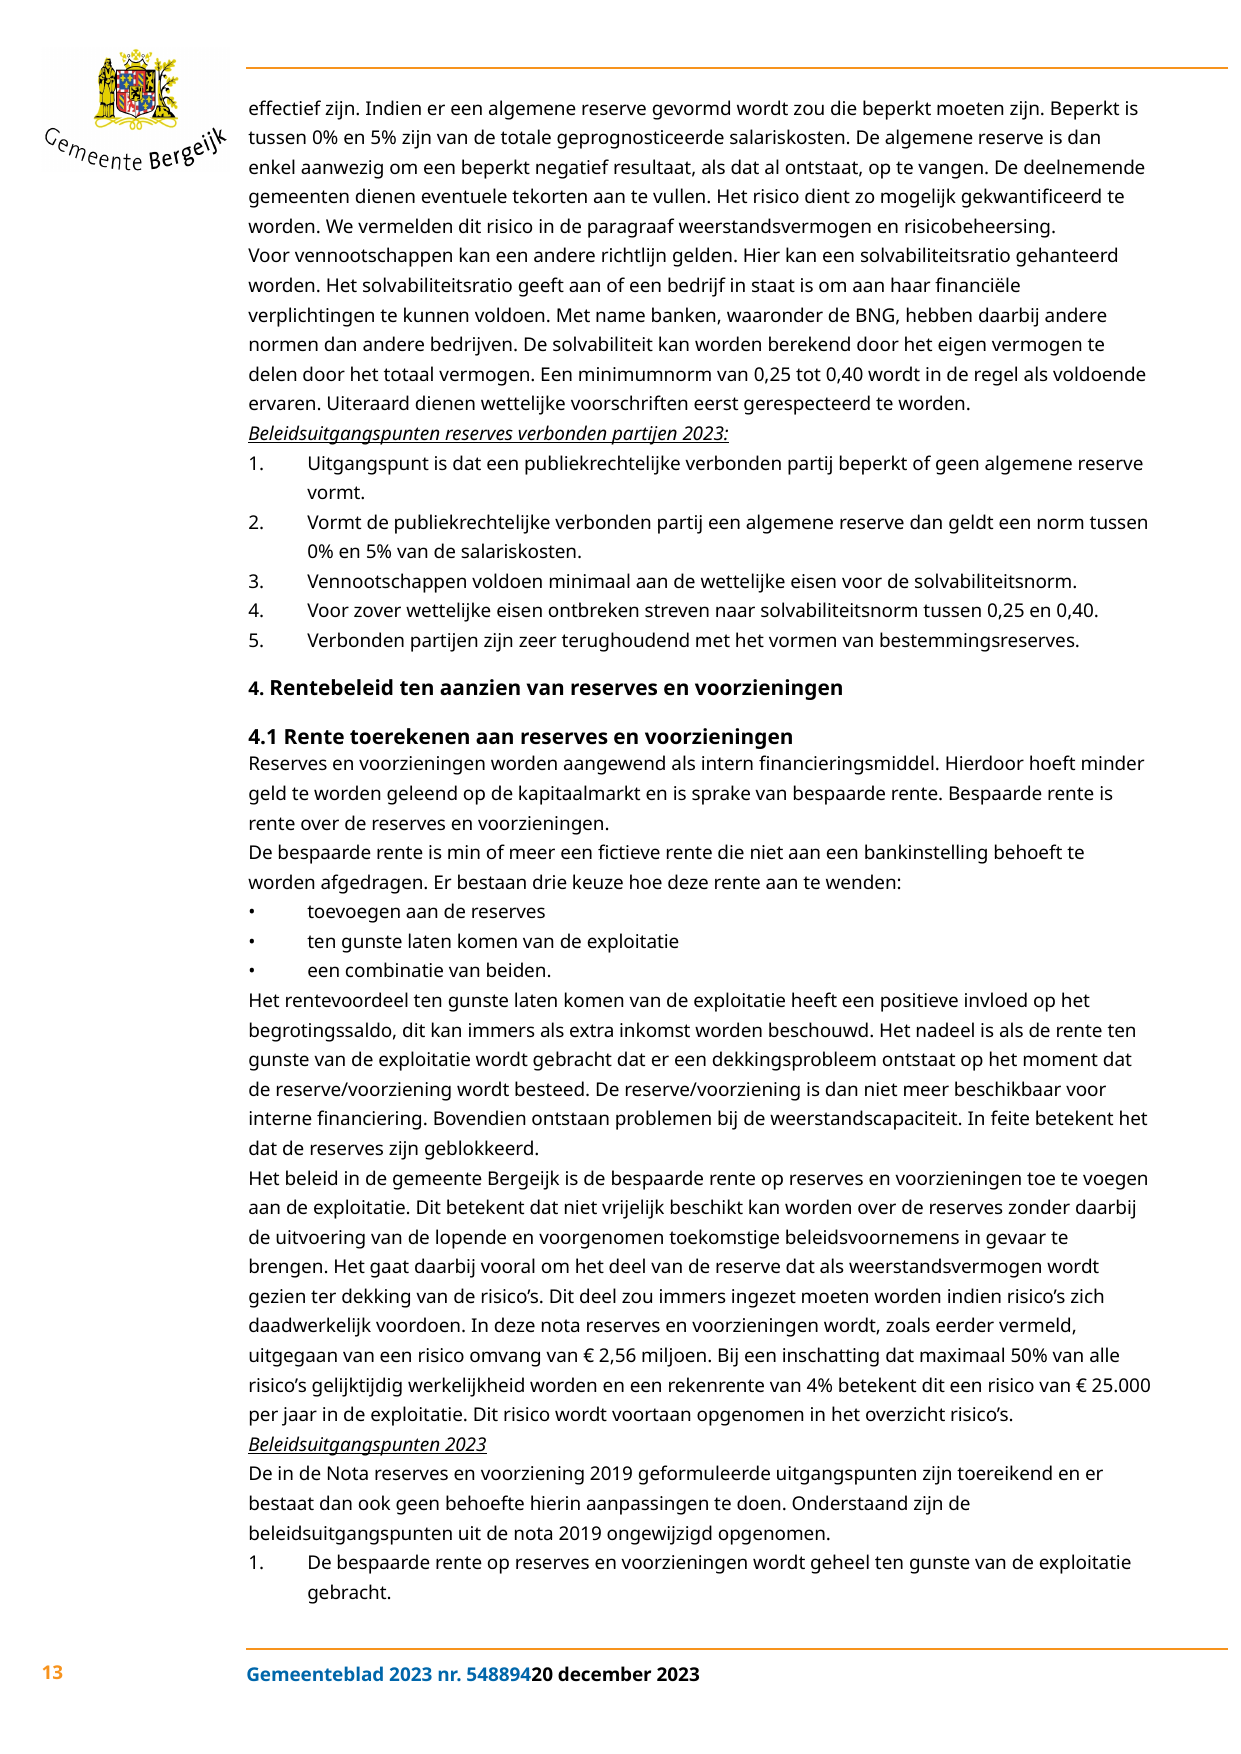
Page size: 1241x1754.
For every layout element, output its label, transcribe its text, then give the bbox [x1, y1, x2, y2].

text De in de Nota reserves en voorziening 2019 geformuleerde uitgangspunten zijn toereikend en er bestaat dan ook geen behoefte hierin aanpassingen te doen. Onderstaand zijn de beleidsuitgangspunten uit de nota 2019 ongewijzigd opgenomen. [248, 1461, 1152, 1546]
text effectief zijn. Indien er een algemene reserve gevormd wordt zou die beperkt moeten zijn. Beperkt is tussen 0% en 5% zijn van de totale geprognosticeerde salariskosten. De algemene reserve is dan enkel aanwezig om een beperkt negatief resultaat, als dat al ontstaat, op te vangen. De deelnemende gemeenten dienen eventuele tekorten aan te vullen. Het risico dient zo mogelijk gekwantificeerd te worden. We vermelden dit risico in de paragraaf weerstandsvermogen en risicobeheersing. [248, 95, 1152, 239]
text 4. Rentebeleid ten aanzien van reserves en voorzieningen [248, 673, 1152, 701]
list Vennootschappen voldoen minimaal aan de wettelijke eisen voor de solvabiliteitsnorm. [248, 568, 1152, 594]
list Voor zover wettelijke eisen ontbreken streven naar solvabiliteitsnorm tussen 0,25 en 0,40. [248, 598, 1152, 623]
text Beleidsuitgangspunten reserves verbonden partijen 2023: [248, 420, 1152, 446]
list Vormt de publiekrechtelijke verbonden partij een algemene reserve dan geldt een norm tussen 0% en 5% van de salariskosten. [248, 509, 1152, 564]
list een combinatie van beiden. [248, 958, 1152, 983]
text Reserves en voorzieningen worden aangewend als intern financieringsmiddel. Hierdoor hoeft minder geld te worden geleend op de kapitaalmarkt en is sprake van bespaarde rente. Bespaarde rente is rente over de reserves en voorzieningen. [248, 751, 1152, 836]
text Voor vennootschappen kan een andere richtlijn gelden. Hier kan een solvabiliteitsratio gehanteerd worden. Het solvabiliteitsratio geeft aan of een bedrijf in staat is om aan haar financiële verplichtingen te kunnen voldoen. Met name banken, waaronder de BNG, hebben daarbij andere normen dan andere bedrijven. De solvabiliteit kan worden berekend door het eigen vermogen te delen door het totaal vermogen. Een minimumnorm van 0,25 tot 0,40 wordt in de regel als voldoende ervaren. Uiteraard dienen wettelijke voorschriften eerst gerespecteerd te worden. [248, 243, 1152, 416]
list De bespaarde rente op reserves en voorzieningen wordt geheel ten gunste van de exploitatie gebracht. [248, 1549, 1152, 1605]
text Het rentevoordeel ten gunste laten komen van de exploitatie heeft een positieve invloed op het begrotingssaldo, dit kan immers als extra inkomst worden beschouwd. Het nadeel is als de rente ten gunste van de exploitatie wordt gebracht dat er een dekkingsprobleem ontstaat op het moment dat de reserve/voorziening wordt besteed. De reserve/voorziening is dan niet meer beschikbaar voor interne financiering. Bovendien ontstaan problemen bij de weerstandscapaciteit. In feite betekent het dat de reserves zijn geblokkeerd. [248, 987, 1152, 1161]
text Beleidsuitgangspunten 2023 [248, 1431, 1152, 1457]
text Het beleid in de gemeente Bergeijk is de bespaarde rente op reserves en voorzieningen toe te voegen aan de exploitatie. Dit betekent dat niet vrijelijk beschikt kan worden over de reserves zonder daarbij de uitvoering van de lopende en voorgenomen toekomstige beleidsvoornemens in gevaar te brengen. Het gaat daarbij vooral om het deel van de reserve dat als weerstandsvermogen wordt gezien ter dekking van de risico’s. Dit deel zou immers ingezet moeten worden indien risico’s zich daadwerkelijk voordoen. In deze nota reserves en voorzieningen wordt, zoals eerder vermeld, uitgegaan van een risico omvang van € 2,56 miljoen. Bij een inschatting dat maximaal 50% van alle risico’s gelijktijdig werkelijkheid worden en een rekenrente van 4% betekent dit een risico van € 25.000 per jaar in de exploitatie. Dit risico wordt voortaan opgenomen in het overzicht risico’s. [248, 1165, 1152, 1427]
list toevoegen aan de reserves [248, 898, 1152, 924]
picture [41, 47, 231, 172]
text 4.1 Rente toerekenen aan reserves en voorzieningen [248, 722, 1152, 751]
text De bespaarde rente is min of meer een fictieve rente die niet aan een bankinstelling behoeft te worden afgedragen. Er bestaan drie keuze hoe deze rente aan te wenden: [248, 839, 1152, 895]
list Uitgangspunt is dat een publiekrechtelijke verbonden partij beperkt of geen algemene reserve vormt. [248, 450, 1152, 505]
list Verbonden partijen zijn zeer terughoudend met het vormen van bestemmingsreserves. [248, 627, 1152, 653]
list ten gunste laten komen van de exploitatie [248, 928, 1152, 954]
